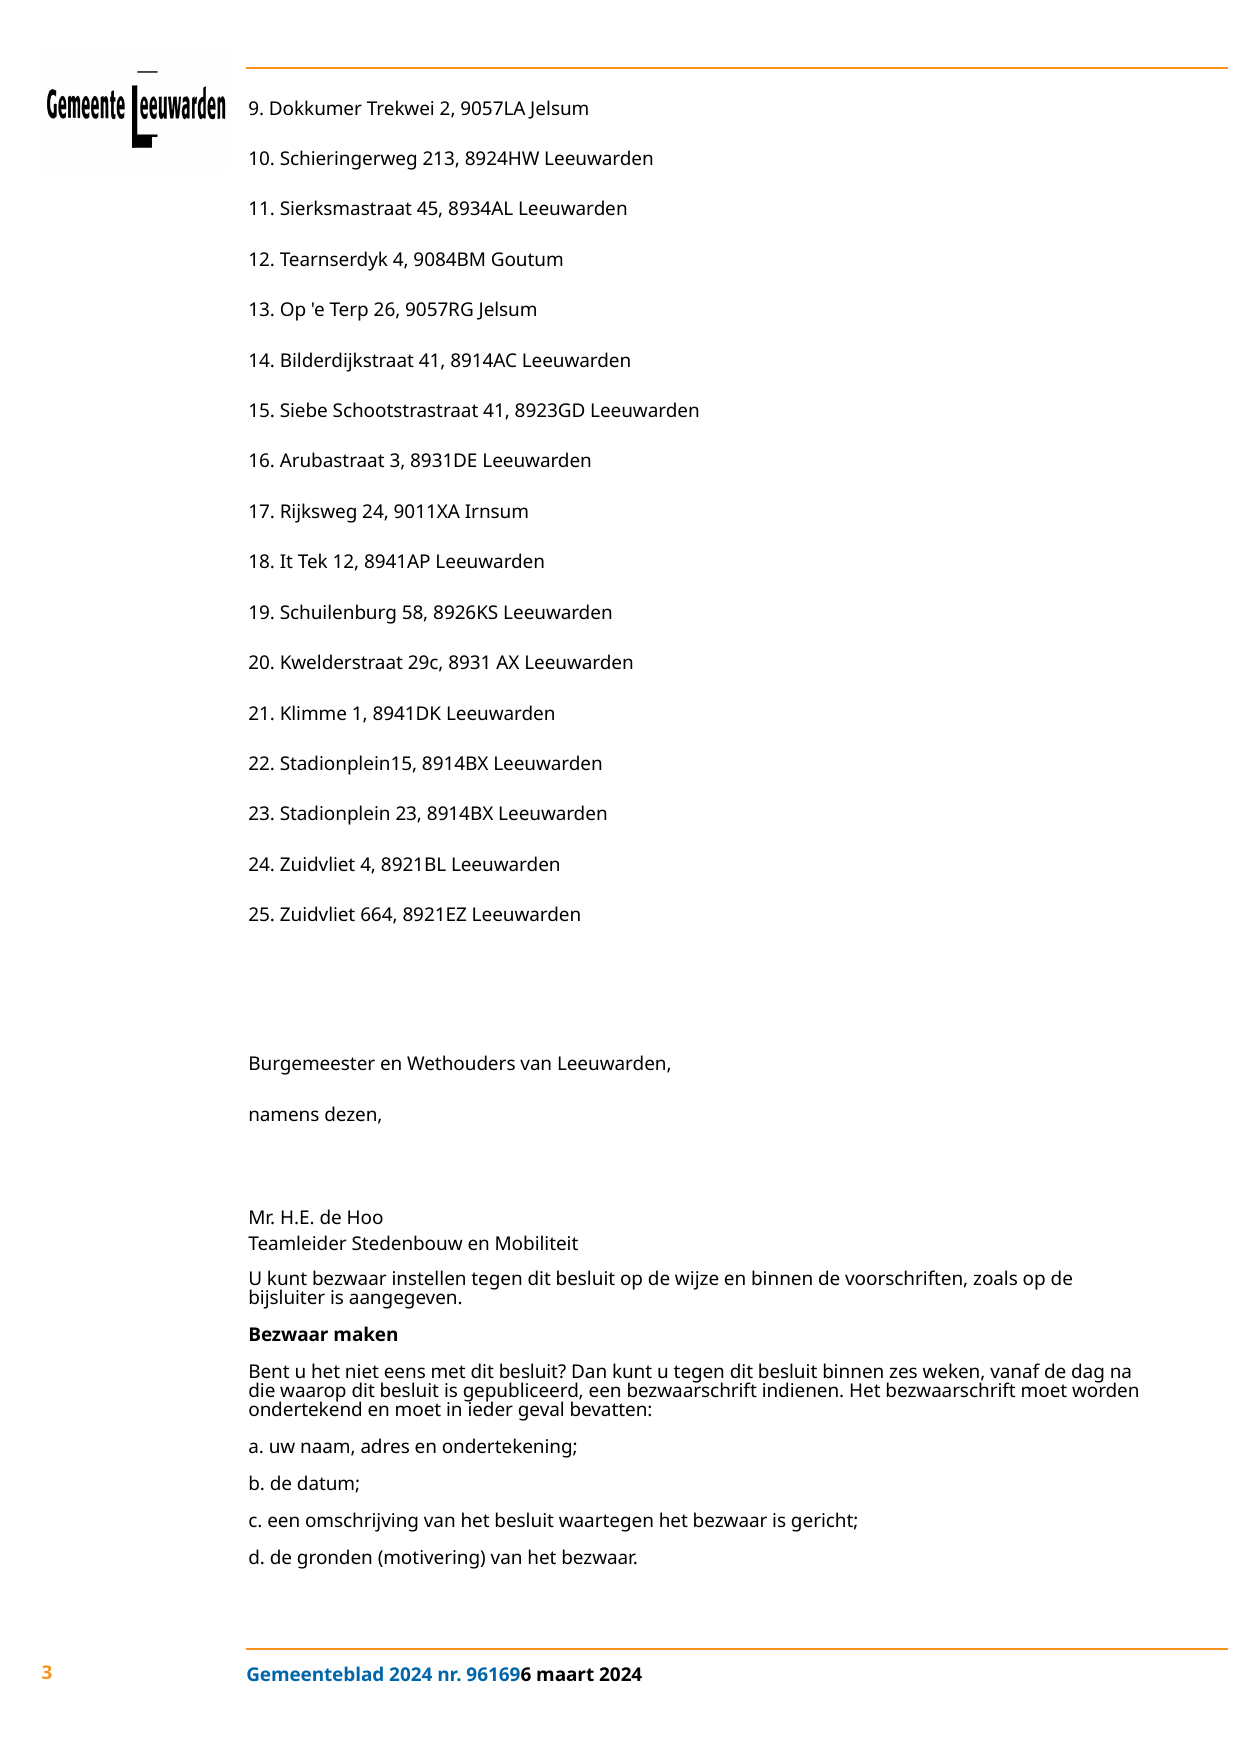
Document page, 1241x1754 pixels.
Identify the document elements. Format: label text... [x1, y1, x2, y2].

text Bent u het niet eens met dit besluit? Dan kunt u tegen dit besluit binnen zes weken, vanaf de dag na die waarop dit besluit is gepubliceerd, een bezwaarschrift indienen. Het bezwaarschrift moet worden ondertekend en moet in ieder geval bevatten: [248, 1363, 1152, 1421]
text a. uw naam, adres en ondertekening; [248, 1438, 1152, 1458]
text Burgemeester en Wethouders van Leeuwarden, [248, 1050, 1152, 1076]
text 21. Klimme 1, 8941DK Leeuwarden [248, 700, 1152, 726]
text 19. Schuilenburg 58, 8926KS Leeuwarden [248, 599, 1152, 625]
text Teamleider Stedenbouw en Mobiliteit [248, 1230, 1152, 1256]
text 24. Zuidvliet 4, 8921BL Leeuwarden [248, 851, 1152, 877]
text 23. Stadionplein 23, 8914BX Leeuwarden [248, 801, 1152, 826]
text 16. Arubastraat 3, 8931DE Leeuwarden [248, 448, 1152, 473]
text b. de datum; [248, 1475, 1152, 1494]
text 13. Op 'e Terp 26, 9057RG Jelsum [248, 296, 1152, 322]
picture [41, 47, 231, 172]
text Mr. H.E. de Hoo [248, 1204, 1152, 1230]
text d. de gronden (motivering) van het bezwaar. [248, 1549, 1152, 1568]
text 20. Kwelderstraat 29c, 8931 AX Leeuwarden [248, 649, 1152, 675]
text 18. It Tek 12, 8941AP Leeuwarden [248, 548, 1152, 574]
text Bezwaar maken [248, 1326, 1152, 1345]
text 9. Dokkumer Trekwei 2, 9057LA Jelsum [248, 95, 1152, 121]
text 12. Tearnserdyk 4, 9084BM Goutum [248, 246, 1152, 272]
text 22. Stadionplein15, 8914BX Leeuwarden [248, 750, 1152, 776]
text c. een omschrijving van het besluit waartegen het bezwaar is gericht; [248, 1512, 1152, 1532]
text 11. Sierksmastraat 45, 8934AL Leeuwarden [248, 196, 1152, 221]
text namens dezen, [248, 1102, 1152, 1127]
text 15. Siebe Schootstrastraat 41, 8923GD Leeuwarden [248, 397, 1152, 423]
text 10. Schieringerweg 213, 8924HW Leeuwarden [248, 145, 1152, 171]
text U kunt bezwaar instellen tegen dit besluit op de wijze en binnen de voorschriften, zoals op de bijsluiter is aangegeven. [248, 1269, 1152, 1308]
text 14. Bilderdijkstraat 41, 8914AC Leeuwarden [248, 347, 1152, 373]
text 17. Rijksweg 24, 9011XA Irnsum [248, 498, 1152, 524]
text 25. Zuidvliet 664, 8921EZ Leeuwarden [248, 901, 1152, 927]
